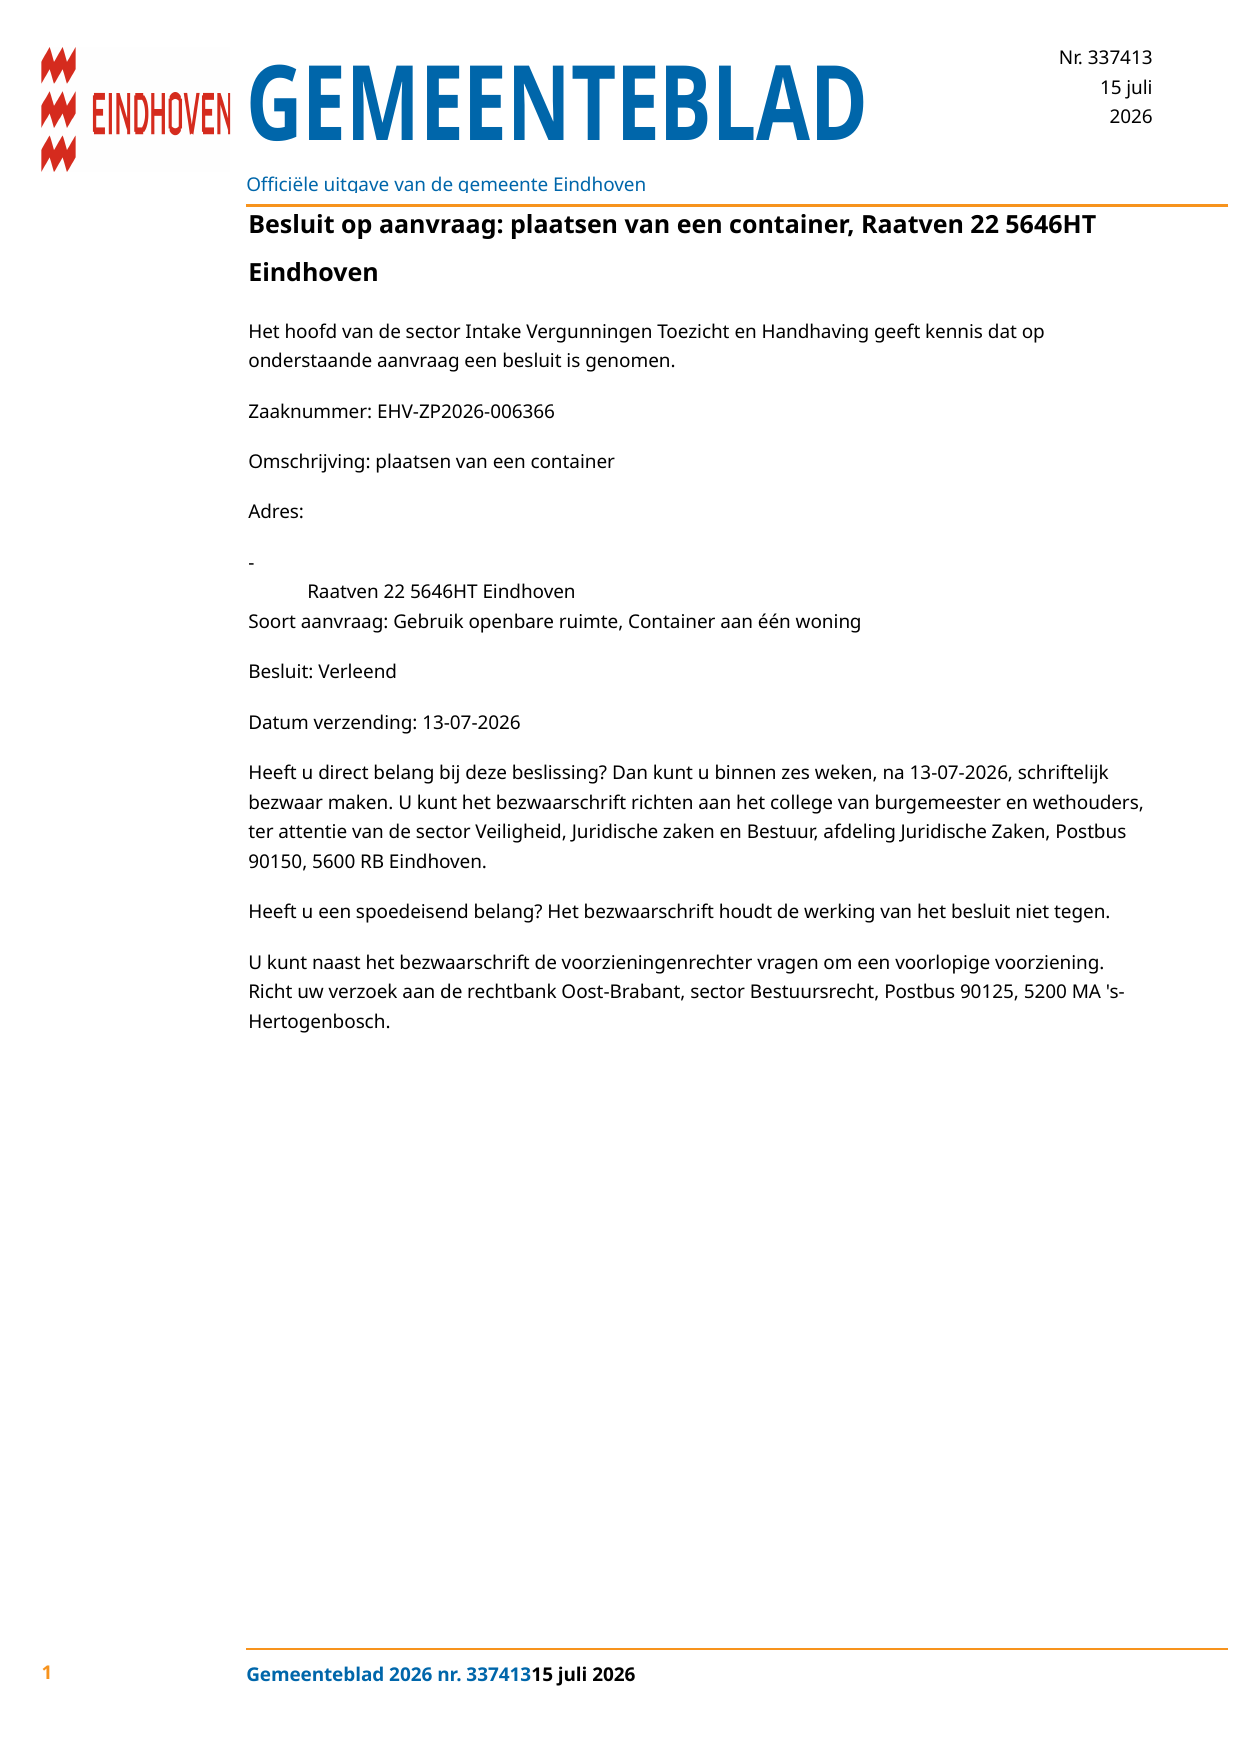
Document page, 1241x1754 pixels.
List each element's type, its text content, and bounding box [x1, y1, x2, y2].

text Het hoofd van de sector Intake Vergunningen Toezicht en Handhaving geeft kennis dat op onderstaande aanvraag een besluit is genomen. [248, 318, 1152, 373]
text Adres: [248, 499, 1152, 524]
text Datum verzending: 13-07-2026 [248, 709, 1152, 735]
text U kunt naast het bezwaarschrift de voorzieningenrechter vragen om een voorlopige voorziening. Richt uw verzoek aan de rechtbank Oost-Brabant, sector Bestuursrecht, Postbus 90125, 5200 MA 's-Hertogenbosch. [248, 949, 1152, 1034]
text Soort aanvraag: Gebruik openbare ruimte, Container aan één woning [248, 608, 1152, 634]
text Besluit op aanvraag: plaatsen van een container, Raatven 22 5646HT Eindhoven [248, 207, 1152, 288]
text Besluit: Verleend [248, 659, 1152, 684]
text Zaaknummer: EHV-ZP2026-006366 [248, 398, 1152, 424]
text Heeft u direct belang bij deze beslissing? Dan kunt u binnen zes weken, na 13-07-2026, schriftelijk bezwaar maken. U kunt het bezwaarschrift richten aan het college van burgemeester en wethouders, ter attentie van de sector Veiligheid, Juridische zaken en Bestuur, afdeling Juridische Zaken, Postbus 90150, 5600 RB Eindhoven. [248, 759, 1152, 874]
text Omschrijving: plaatsen van een container [248, 448, 1152, 474]
picture [41, 47, 231, 172]
text Heeft u een spoedeisend belang? Het bezwaarschrift houdt de werking van het besluit niet tegen. [248, 899, 1152, 924]
list Raatven 22 5646HT Eindhoven [248, 579, 1152, 604]
